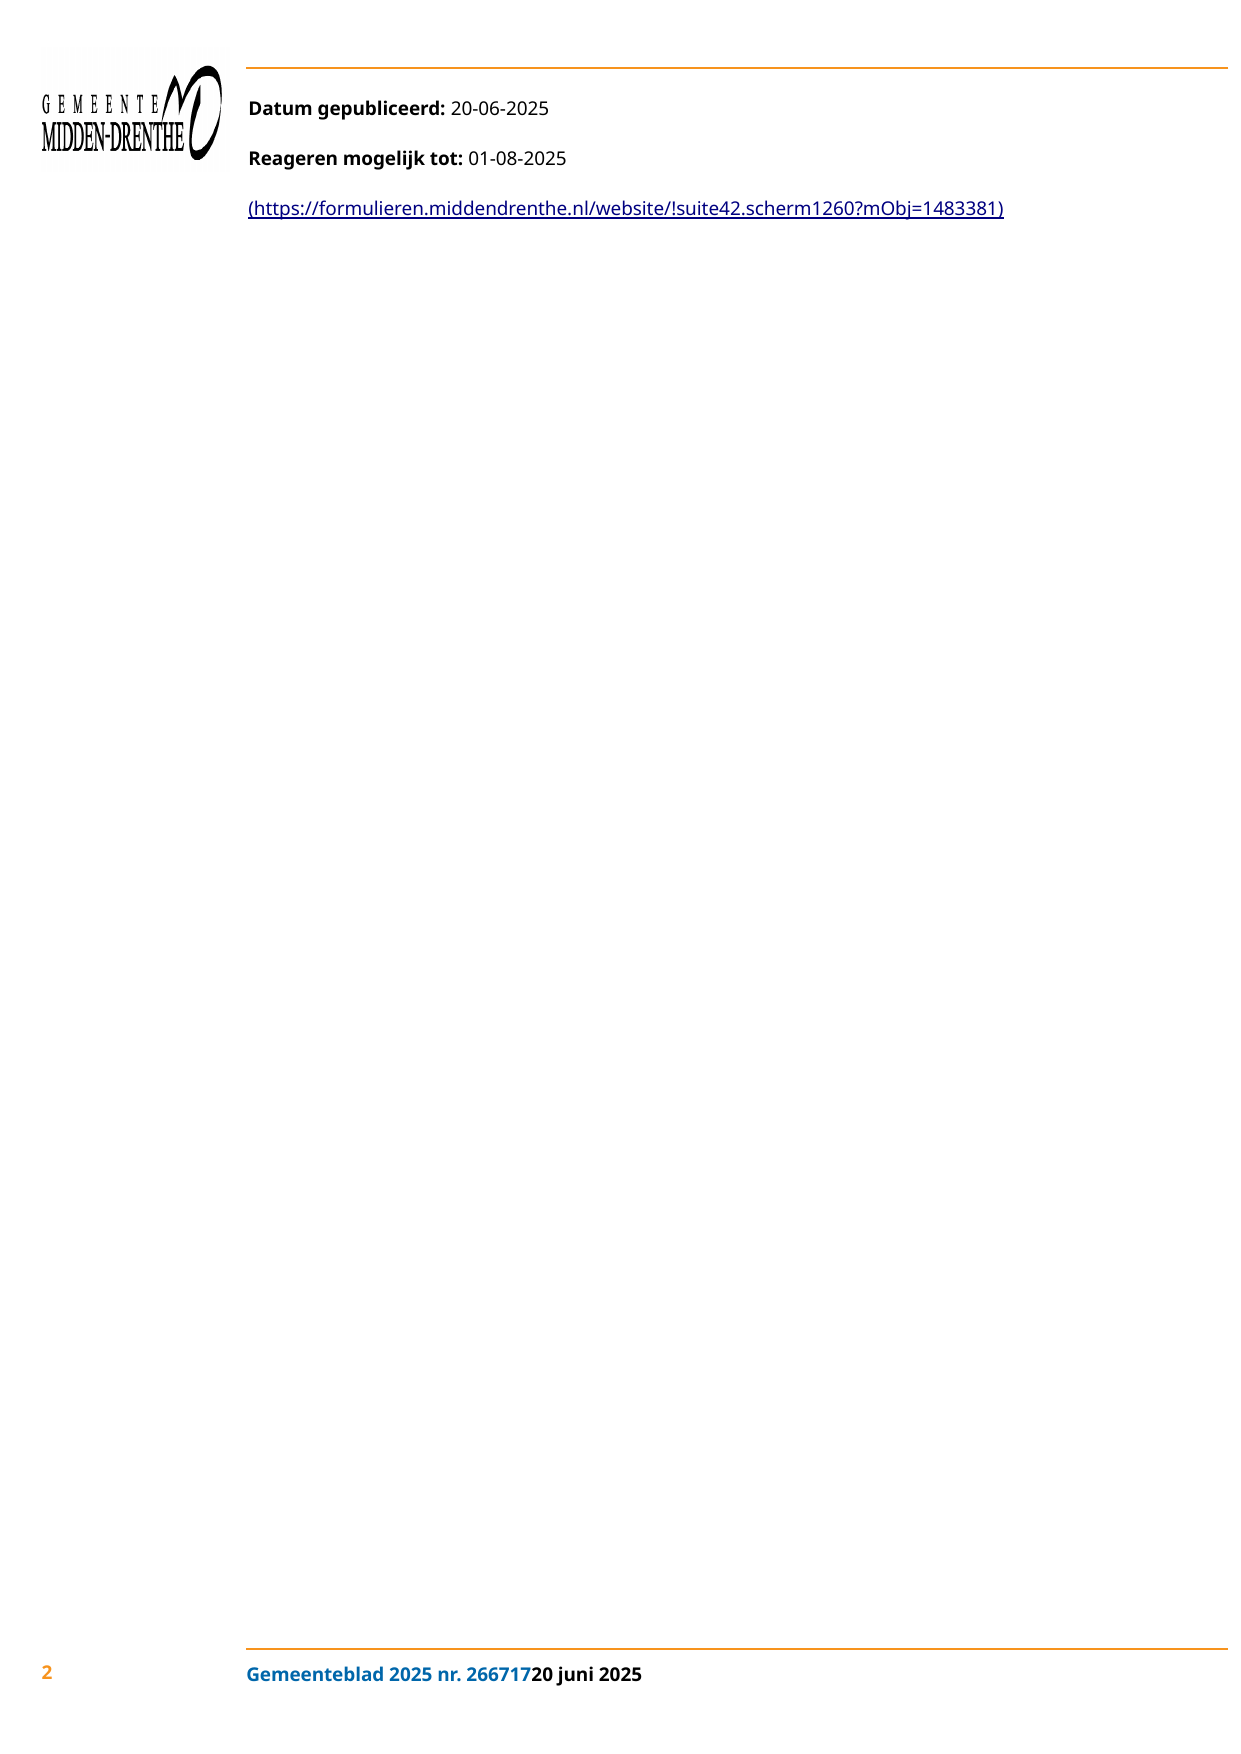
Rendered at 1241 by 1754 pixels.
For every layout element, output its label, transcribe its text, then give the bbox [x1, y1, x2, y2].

picture [41, 47, 231, 172]
text (https://formulieren.middendrenthe.nl/website/!suite42.scherm1260?mObj=1483381) [248, 196, 1152, 221]
text Datum gepubliceerd: 20-06-2025 [248, 95, 1152, 121]
text Reageren mogelijk tot: 01-08-2025 [248, 145, 1152, 171]
